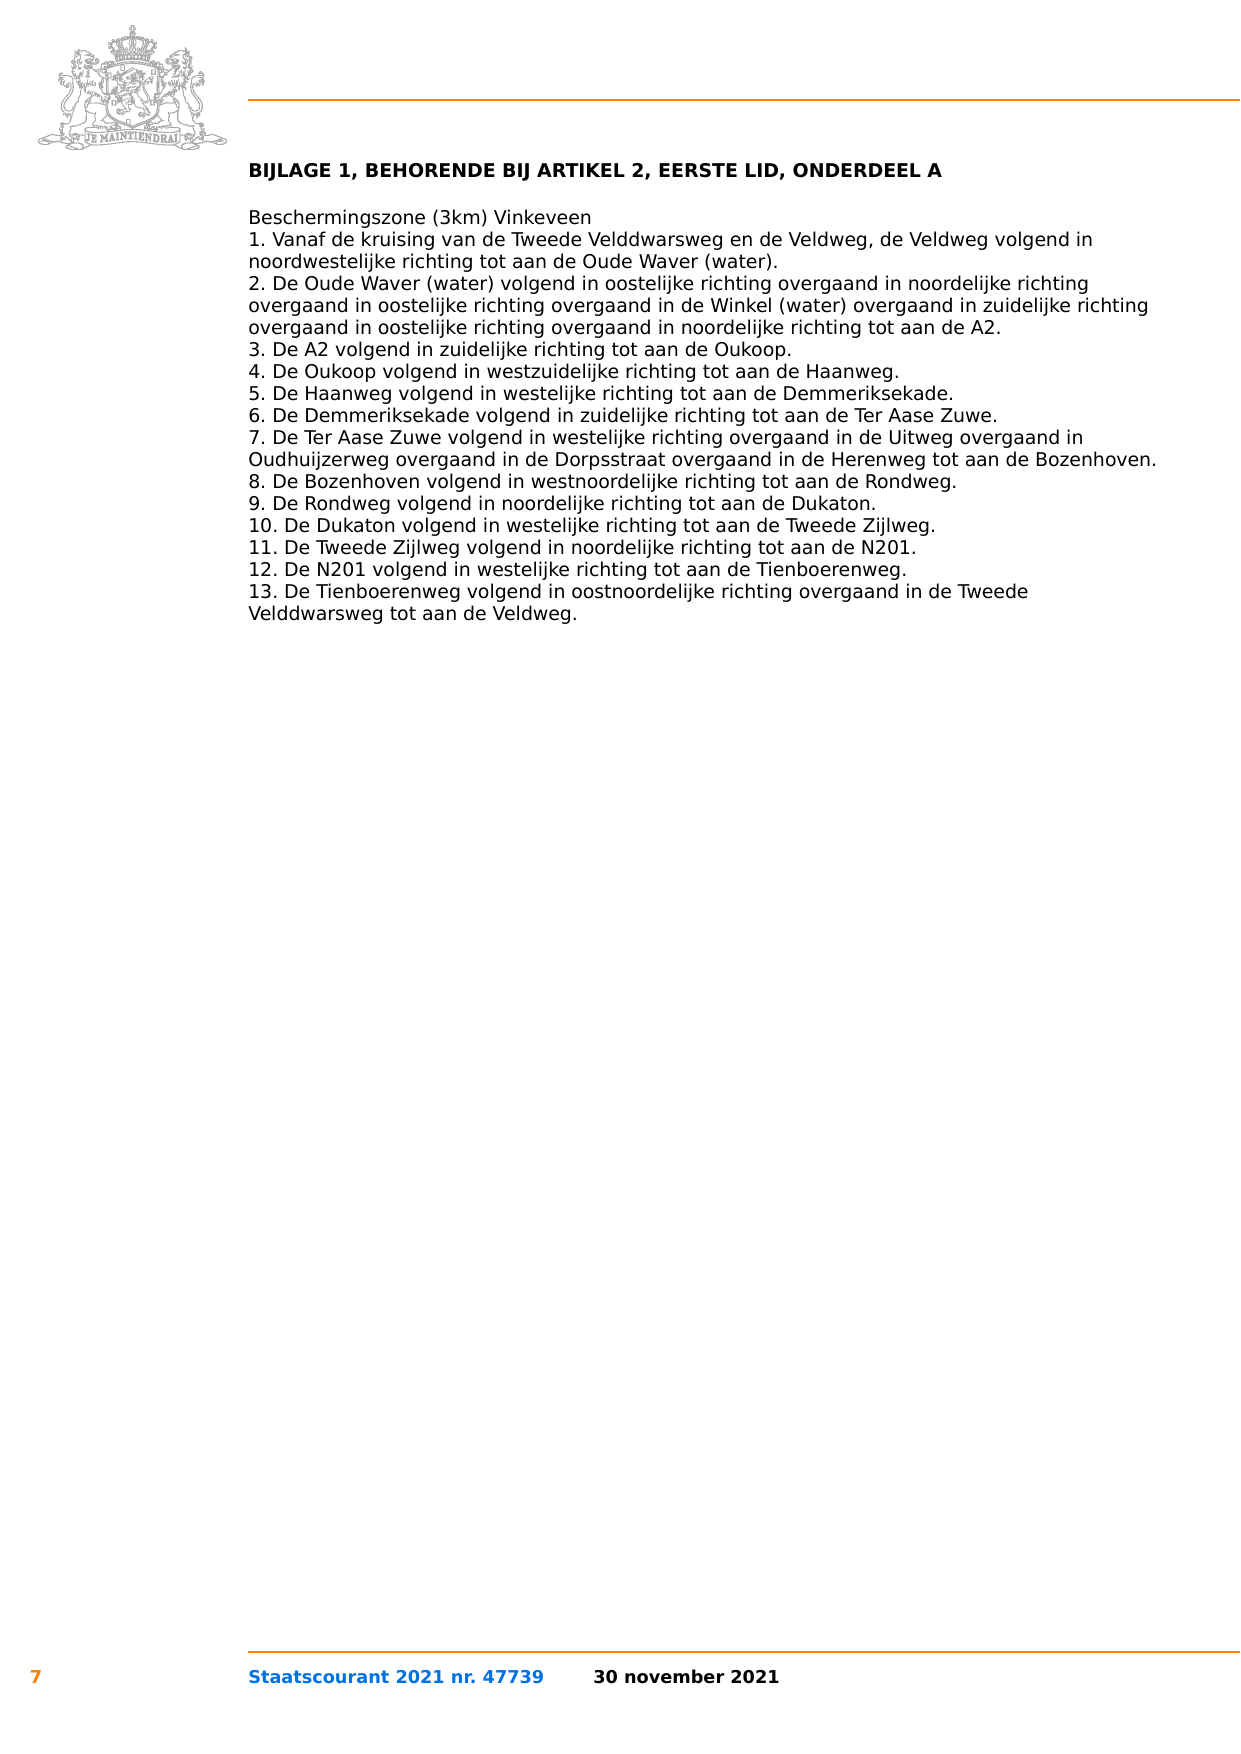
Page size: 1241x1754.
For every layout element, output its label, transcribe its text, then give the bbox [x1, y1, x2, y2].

text 10. De Dukaton volgend in westelijke richting tot aan de Tweede Zijlweg. [248, 514, 1163, 537]
picture [38, 25, 227, 150]
text 1. Vanaf de kruising van de Tweede Velddwarsweg en de Veldweg, de Veldweg volgend in noordwestelijke richting tot aan de Oude Waver (water). [248, 229, 1163, 273]
text 13. De Tienboerenweg volgend in oostnoordelijke richting overgaand in de Tweede Velddwarsweg tot aan de Veldweg. [248, 581, 1163, 624]
text Beschermingszone (3km) Vinkeveen [248, 207, 1163, 229]
text 7. De Ter Aase Zuwe volgend in westelijke richting overgaand in de Uitweg overgaand in Oudhuijzerweg overgaand in de Dorpsstraat overgaand in de Herenweg tot aan de Bozenhoven. [248, 427, 1163, 471]
text 2. De Oude Waver (water) volgend in oostelijke richting overgaand in noordelijke richting overgaand in oostelijke richting overgaand in de Winkel (water) overgaand in zuidelijke richting overgaand in oostelijke richting overgaand in noordelijke richting tot aan de A2. [248, 273, 1163, 339]
text 3. De A2 volgend in zuidelijke richting tot aan de Oukoop. [248, 339, 1163, 361]
text 6. De Demmeriksekade volgend in zuidelijke richting tot aan de Ter Aase Zuwe. [248, 405, 1163, 427]
text 5. De Haanweg volgend in westelijke richting tot aan de Demmeriksekade. [248, 383, 1163, 405]
text 11. De Tweede Zijlweg volgend in noordelijke richting tot aan de N201. [248, 537, 1163, 558]
text 9. De Rondweg volgend in noordelijke richting tot aan de Dukaton. [248, 493, 1163, 514]
subtitle BIJLAGE 1, BEHORENDE BIJ ARTIKEL 2, EERSTE LID, ONDERDEEL A [248, 160, 1163, 182]
text 4. De Oukoop volgend in westzuidelijke richting tot aan de Haanweg. [248, 361, 1163, 383]
text 8. De Bozenhoven volgend in westnoordelijke richting tot aan de Rondweg. [248, 471, 1163, 493]
text 12. De N201 volgend in westelijke richting tot aan de Tienboerenweg. [248, 558, 1163, 581]
